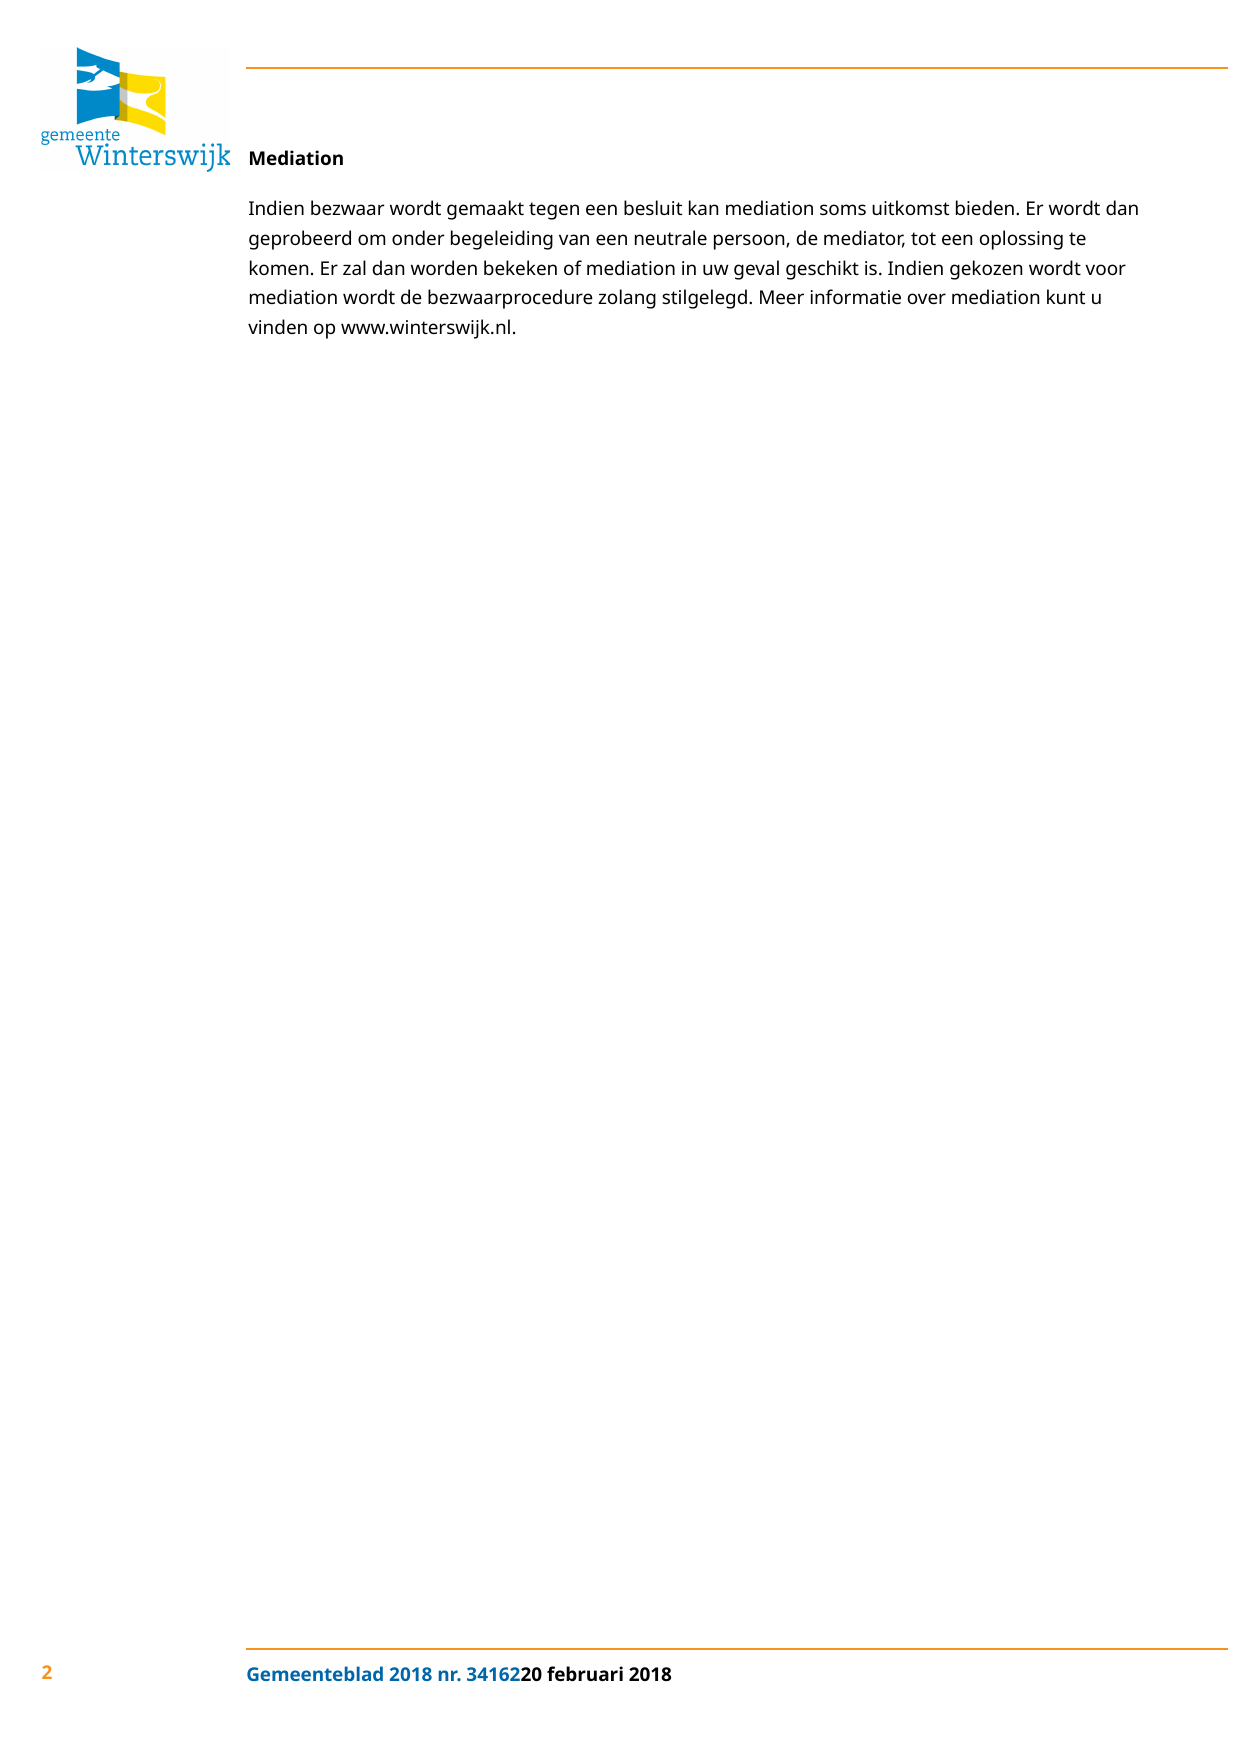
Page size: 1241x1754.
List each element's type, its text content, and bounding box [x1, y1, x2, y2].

text Indien bezwaar wordt gemaakt tegen een besluit kan mediation soms uitkomst bieden. Er wordt dan geprobeerd om onder begeleiding van een neutrale persoon, de mediator, tot een oplossing te komen. Er zal dan worden bekeken of mediation in uw geval geschikt is. Indien gekozen wordt voor mediation wordt de bezwaarprocedure zolang stilgelegd. Meer informatie over mediation kunt u vinden op www.winterswijk.nl. [248, 196, 1152, 340]
picture [41, 47, 231, 172]
picture [225, 153, 231, 162]
text Mediation [248, 145, 1152, 171]
